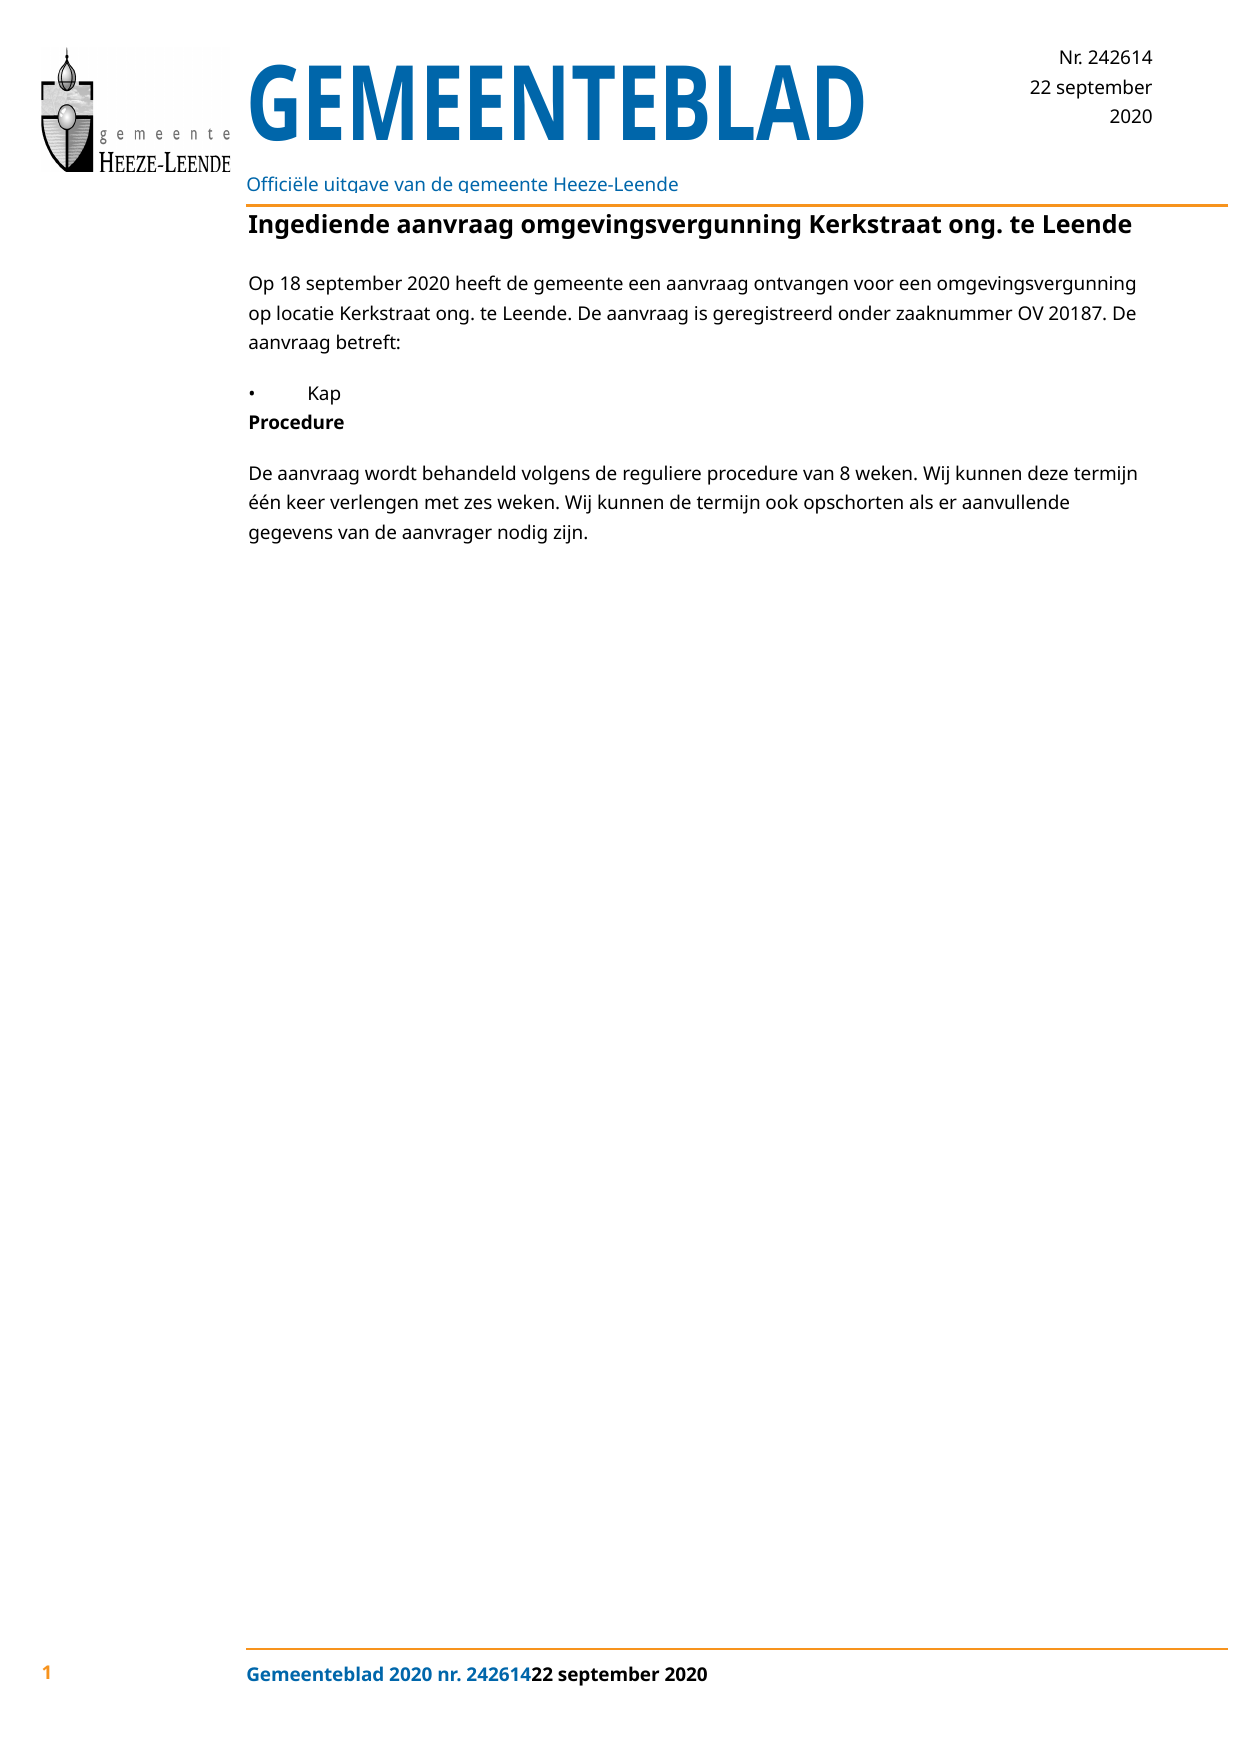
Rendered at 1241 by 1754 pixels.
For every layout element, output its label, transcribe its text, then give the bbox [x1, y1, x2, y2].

text Op 18 september 2020 heeft de gemeente een aanvraag ontvangen voor een omgevingsvergunning op locatie Kerkstraat ong. te Leende. De aanvraag is geregistreerd onder zaaknummer OV 20187. De aanvraag betreft: [248, 270, 1152, 355]
text Ingediende aanvraag omgevingsvergunning Kerkstraat ong. te Leende [248, 207, 1152, 241]
text Procedure [248, 409, 1152, 435]
list Kap [248, 380, 1152, 406]
picture [41, 47, 231, 172]
text De aanvraag wordt behandeld volgens de reguliere procedure van 8 weken. Wij kunnen deze termijn één keer verlengen met zes weken. Wij kunnen de termijn ook opschorten als er aanvullende gegevens van de aanvrager nodig zijn. [248, 460, 1152, 545]
